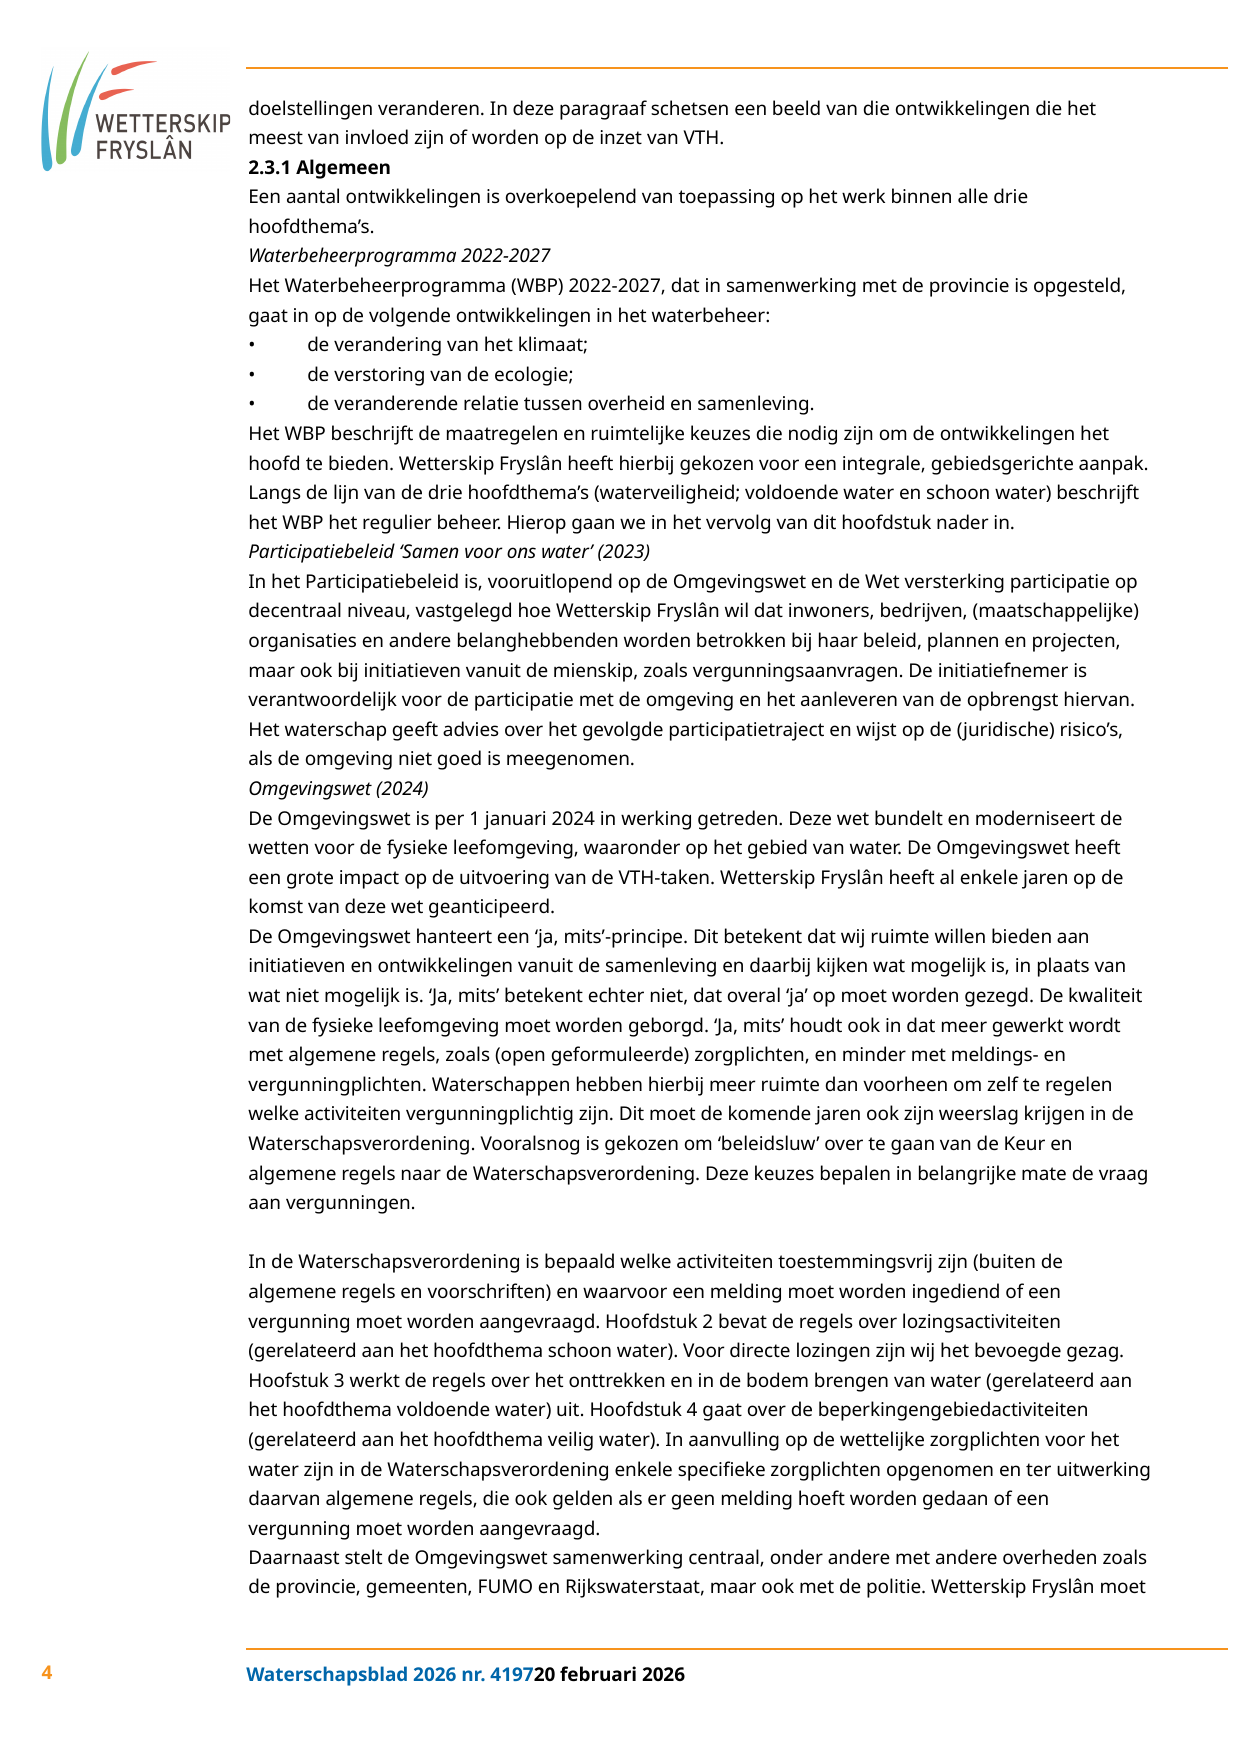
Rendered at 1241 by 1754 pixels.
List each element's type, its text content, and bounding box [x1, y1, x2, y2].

text De Omgevingswet hanteert een ‘ja, mits’-principe. Dit betekent dat wij ruimte willen bieden aan initiatieven en ontwikkelingen vanuit de samenleving en daarbij kijken wat mogelijk is, in plaats van wat niet mogelijk is. ‘Ja, mits’ betekent echter niet, dat overal ‘ja’ op moet worden gezegd. De kwaliteit van de fysieke leefomgeving moet worden geborgd. ‘Ja, mits’ houdt ook in dat meer gewerkt wordt met algemene regels, zoals (open geformuleerde) zorgplichten, en minder met meldings- en vergunningplichten. Waterschappen hebben hierbij meer ruimte dan voorheen om zelf te regelen welke activiteiten vergunningplichtig zijn. Dit moet de komende jaren ook zijn weerslag krijgen in de Waterschapsverordening. Vooralsnog is gekozen om ‘beleidsluw’ over te gaan van de Keur en algemene regels naar de Waterschapsverordening. Deze keuzes bepalen in belangrijke mate de vraag aan vergunningen. [248, 923, 1152, 1215]
text Een aantal ontwikkelingen is overkoepelend van toepassing op het werk binnen alle drie hoofdthema’s. [248, 183, 1152, 239]
text Het Waterbeheerprogramma (WBP) 2022-2027, dat in samenwerking met de provincie is opgesteld, gaat in op de volgende ontwikkelingen in het waterbeheer: [248, 272, 1152, 328]
text In het Participatiebeleid is, vooruitlopend op de Omgevingswet en de Wet versterking participatie op decentraal niveau, vastgelegd hoe Wetterskip Fryslân wil dat inwoners, bedrijven, (maatschappelijke) organisaties en andere belanghebbenden worden betrokken bij haar beleid, plannen en projecten, maar ook bij initiatieven vanuit de mienskip, zoals vergunningsaanvragen. De initiatiefnemer is verantwoordelijk voor de participatie met de omgeving en het aanleveren van de opbrengst hiervan. Het waterschap geeft advies over het gevolgde participatietraject en wijst op de (juridische) risico’s, als de omgeving niet goed is meegenomen. [248, 568, 1152, 771]
text Waterbeheerprogramma 2022-2027 [248, 243, 1152, 268]
picture [41, 47, 231, 172]
text doelstellingen veranderen. In deze paragraaf schetsen een beeld van die ontwikkelingen die het meest van invloed zijn of worden op de inzet van VTH. [248, 95, 1152, 150]
text Participatiebeleid ‘Samen voor ons water’ (2023) [248, 538, 1152, 564]
list de verandering van het klimaat; [248, 331, 1152, 357]
text De Omgevingswet is per 1 januari 2024 in werking getreden. Deze wet bundelt en moderniseert de wetten voor de fysieke leefomgeving, waaronder op het gebied van water. De Omgevingswet heeft een grote impact op de uitvoering van de VTH-taken. Wetterskip Fryslân heeft al enkele jaren op de komst van deze wet geanticipeerd. [248, 805, 1152, 919]
text Daarnaast stelt de Omgevingswet samenwerking centraal, onder andere met andere overheden zoals de provincie, gemeenten, FUMO en Rijkswaterstaat, maar ook met de politie. Wetterskip Fryslân moet [248, 1544, 1152, 1599]
table_header In de Waterschapsverordening is bepaald welke activiteiten toestemmingsvrij zijn (buiten de algemene regels en voorschriften) en waarvoor een melding moet worden ingediend of een vergunning moet worden aangevraagd. Hoofdstuk 2 bevat de regels over lozingsactiviteiten (gerelateerd aan het hoofdthema schoon water). Voor directe lozingen zijn wij het bevoegde gezag. Hoofstuk 3 werkt de regels over het onttrekken en in de bodem brengen van water (gerelateerd aan het hoofdthema voldoende water) uit. Hoofdstuk 4 gaat over de beperkingengebiedactiviteiten (gerelateerd aan het hoofdthema veilig water). In aanvulling op de wettelijke zorgplichten voor het water zijn in de Waterschapsverordening enkele specifieke zorgplichten opgenomen en ter uitwerking daarvan algemene regels, die ook gelden als er geen melding hoeft worden gedaan of een vergunning moet worden aangevraagd. [248, 1249, 1152, 1541]
list de veranderende relatie tussen overheid en samenleving. [248, 391, 1152, 416]
list de verstoring van de ecologie; [248, 361, 1152, 387]
text Omgevingswet (2024) [248, 775, 1152, 801]
text Het WBP beschrijft de maatregelen en ruimtelijke keuzes die nodig zijn om de ontwikkelingen het hoofd te bieden. Wetterskip Fryslân heeft hierbij gekozen voor een integrale, gebiedsgerichte aanpak. Langs de lijn van de drie hoofdthema’s (waterveiligheid; voldoende water en schoon water) beschrijft het WBP het regulier beheer. Hierop gaan we in het vervolg van dit hoofdstuk nader in. [248, 420, 1152, 535]
text 2.3.1 Algemeen [248, 154, 1152, 180]
